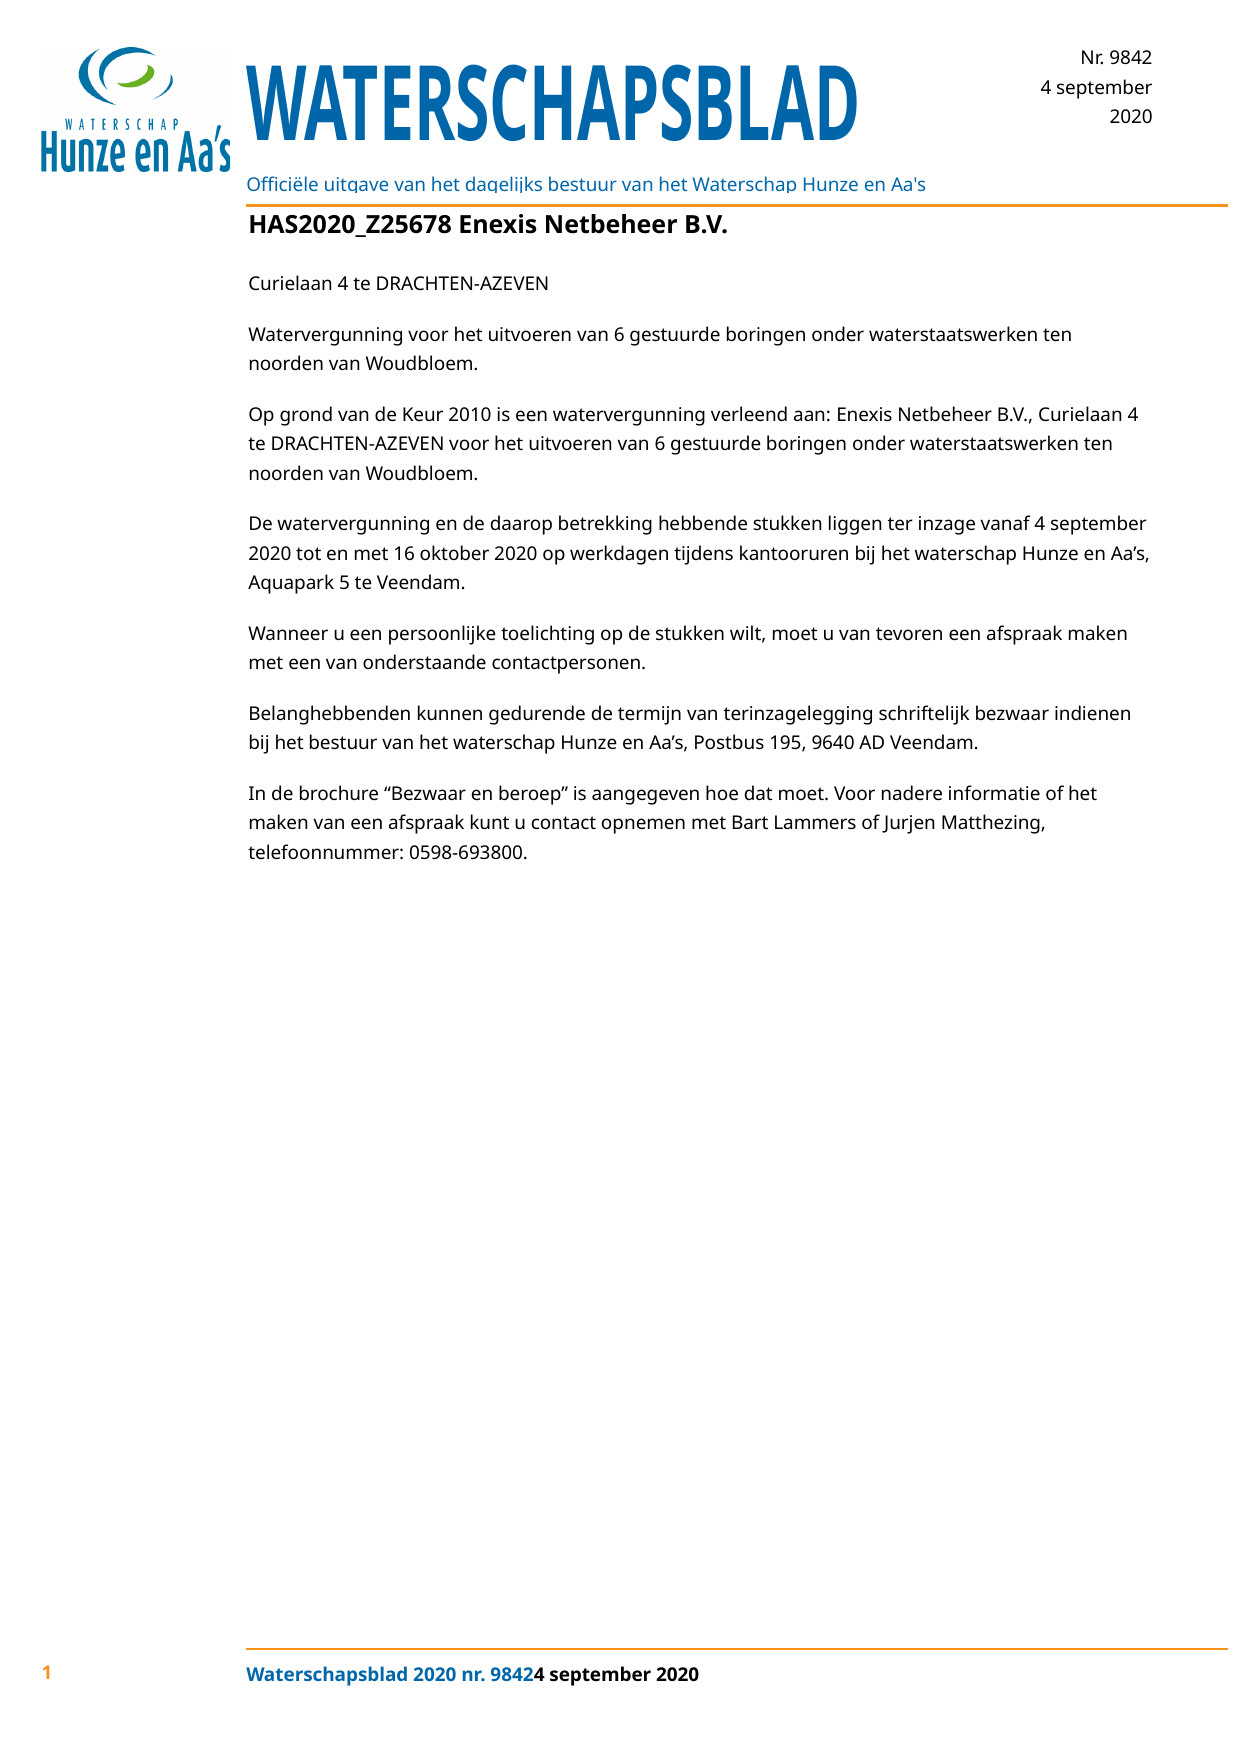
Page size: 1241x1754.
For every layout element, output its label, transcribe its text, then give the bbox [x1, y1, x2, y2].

text HAS2020_Z25678 Enexis Netbeheer B.V. [248, 207, 1152, 241]
text Wanneer u een persoonlijke toelichting op de stukken wilt, moet u van tevoren een afspraak maken met een van onderstaande contactpersonen. [248, 620, 1152, 675]
text De watervergunning en de daarop betrekking hebbende stukken liggen ter inzage vanaf 4 september 2020 tot en met 16 oktober 2020 op werkdagen tijdens kantooruren bij het waterschap Hunze en Aa’s, Aquapark 5 te Veendam. [248, 510, 1152, 595]
picture [183, 163, 191, 172]
picture [226, 145, 231, 156]
picture [47, 154, 51, 172]
text Curielaan 4 te DRACHTEN-AZEVEN [248, 270, 1152, 296]
text Op grond van de Keur 2010 is een watervergunning verleend aan: Enexis Netbeheer B.V., Curielaan 4 te DRACHTEN-AZEVEN voor het uitvoeren van 6 gestuurde boringen onder waterstaatswerken ten noorden van Woudbloem. [248, 401, 1152, 486]
picture [41, 47, 231, 172]
text In de brochure “Bezwaar en beroep” is aangegeven hoe dat moet. Voor nadere informatie of het maken van een afspraak kunt u contact opnemen met Bart Lammers of Jurjen Matthezing, telefoonnummer: 0598-693800. [248, 780, 1152, 865]
text Belanghebbenden kunnen gedurende de termijn van terinzagelegging schriftelijk bezwaar indienen bij het bestuur van het waterschap Hunze en Aa’s, Postbus 195, 9640 AD Veendam. [248, 700, 1152, 755]
text Watervergunning voor het uitvoeren van 6 gestuurde boringen onder waterstaatswerken ten noorden van Woudbloem. [248, 321, 1152, 376]
